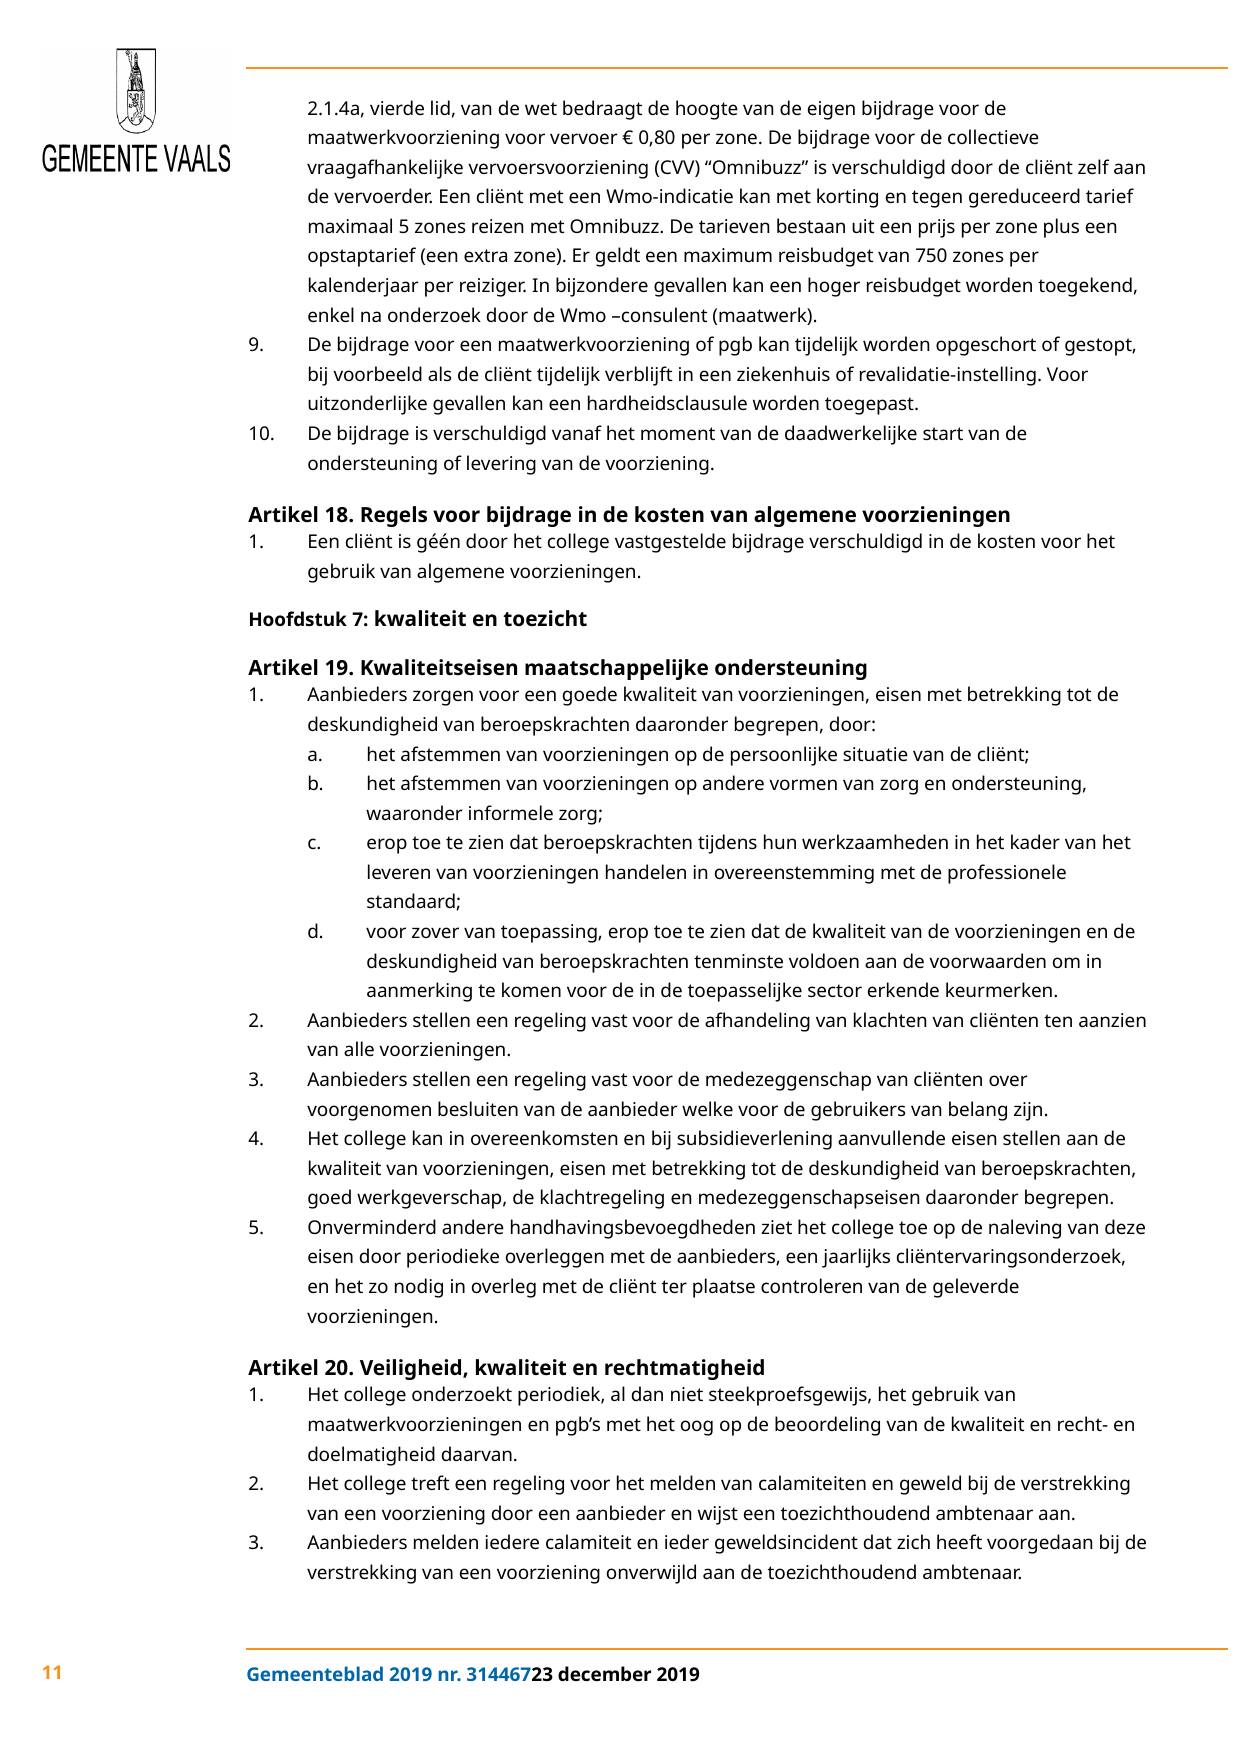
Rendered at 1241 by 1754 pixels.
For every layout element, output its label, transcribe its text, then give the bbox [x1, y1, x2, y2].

list Het college treft een regeling voor het melden van calamiteiten en geweld bij de verstrekking van een voorziening door een aanbieder en wijst een toezichthoudend ambtenaar aan. [248, 1470, 1152, 1526]
list Het college kan in overeenkomsten en bij subsidieverlening aanvullende eisen stellen aan de kwaliteit van voorzieningen, eisen met betrekking tot de deskundigheid van beroepskrachten, goed werkgeverschap, de klachtregeling en medezeggenschapseisen daaronder begrepen. [248, 1125, 1152, 1210]
list 2.1.4a, vierde lid, van de wet bedraagt de hoogte van de eigen bijdrage voor de maatwerkvoorziening voor vervoer € 0,80 per zone. De bijdrage voor de collectieve vraagafhankelijke vervoersvoorziening (CVV) “Omnibuzz” is verschuldigd door de cliënt zelf aan de vervoerder. Een cliënt met een Wmo-indicatie kan met korting en tegen gereduceerd tarief maximaal 5 zones reizen met Omnibuzz. De tarieven bestaan uit een prijs per zone plus een opstaptarief (een extra zone). Er geldt een maximum reisbudget van 750 zones per kalenderjaar per reiziger. In bijzondere gevallen kan een hoger reisbudget worden toegekend, enkel na onderzoek door de Wmo –consulent (maatwerk). [248, 95, 1152, 328]
list Een cliënt is géén door het college vastgestelde bijdrage verschuldigd in de kosten voor het gebruik van algemene voorzieningen. [248, 529, 1152, 584]
picture [41, 47, 231, 172]
list De bijdrage is verschuldigd vanaf het moment van de daadwerkelijke start van de ondersteuning of levering van de voorziening. [248, 420, 1152, 476]
list het afstemmen van voorzieningen op andere vormen van zorg en ondersteuning, waaronder informele zorg; [307, 770, 1152, 826]
list voor zover van toepassing, erop toe te zien dat de kwaliteit van de voorzieningen en de deskundigheid van beroepskrachten tenminste voldoen aan de voorwaarden om in aanmerking te komen voor de in de toepasselijke sector erkende keurmerken. [307, 918, 1152, 1003]
list het afstemmen van voorzieningen op de persoonlijke situatie van de cliënt; [307, 741, 1152, 766]
list erop toe te zien dat beroepskrachten tijdens hun werkzaamheden in het kader van het leveren van voorzieningen handelen in overeenstemming met de professionele standaard; [307, 829, 1152, 914]
list Het college onderzoekt periodiek, al dan niet steekproefsgewijs, het gebruik van maatwerkvoorzieningen en pgb’s met het oog op de beoordeling van de kwaliteit en recht- en doelmatigheid daarvan. [248, 1382, 1152, 1467]
list Aanbieders stellen een regeling vast voor de afhandeling van klachten van cliënten ten aanzien van alle voorzieningen. [248, 1007, 1152, 1062]
text Artikel 18. Regels voor bijdrage in de kosten van algemene voorzieningen [248, 500, 1152, 529]
list Aanbieders zorgen voor een goede kwaliteit van voorzieningen, eisen met betrekking tot de deskundigheid van beroepskrachten daaronder begrepen, door: [248, 682, 1152, 737]
list Aanbieders stellen een regeling vast voor de medezeggenschap van cliënten over voorgenomen besluiten van de aanbieder welke voor de gebruikers van belang zijn. [248, 1066, 1152, 1121]
list Aanbieders melden iedere calamiteit en ieder geweldsincident dat zich heeft voorgedaan bij de verstrekking van een voorziening onverwijld aan de toezichthoudend ambtenaar. [248, 1529, 1152, 1585]
list De bijdrage voor een maatwerkvoorziening of pgb kan tijdelijk worden opgeschort of gestopt, bij voorbeeld als de cliënt tijdelijk verblijft in een ziekenhuis of revalidatie-instelling. Voor uitzonderlijke gevallen kan een hardheidsclausule worden toegepast. [248, 331, 1152, 416]
text Artikel 19. Kwaliteitseisen maatschappelijke ondersteuning [248, 653, 1152, 682]
list Onverminderd andere handhavingsbevoegdheden ziet het college toe op de naleving van deze eisen door periodieke overleggen met de aanbieders, een jaarlijks cliëntervaringsonderzoek, en het zo nodig in overleg met de cliënt ter plaatse controleren van de geleverde voorzieningen. [248, 1214, 1152, 1328]
text Hoofdstuk 7: kwaliteit en toezicht [248, 604, 1152, 632]
text Artikel 20. Veiligheid, kwaliteit en rechtmatigheid [248, 1353, 1152, 1382]
